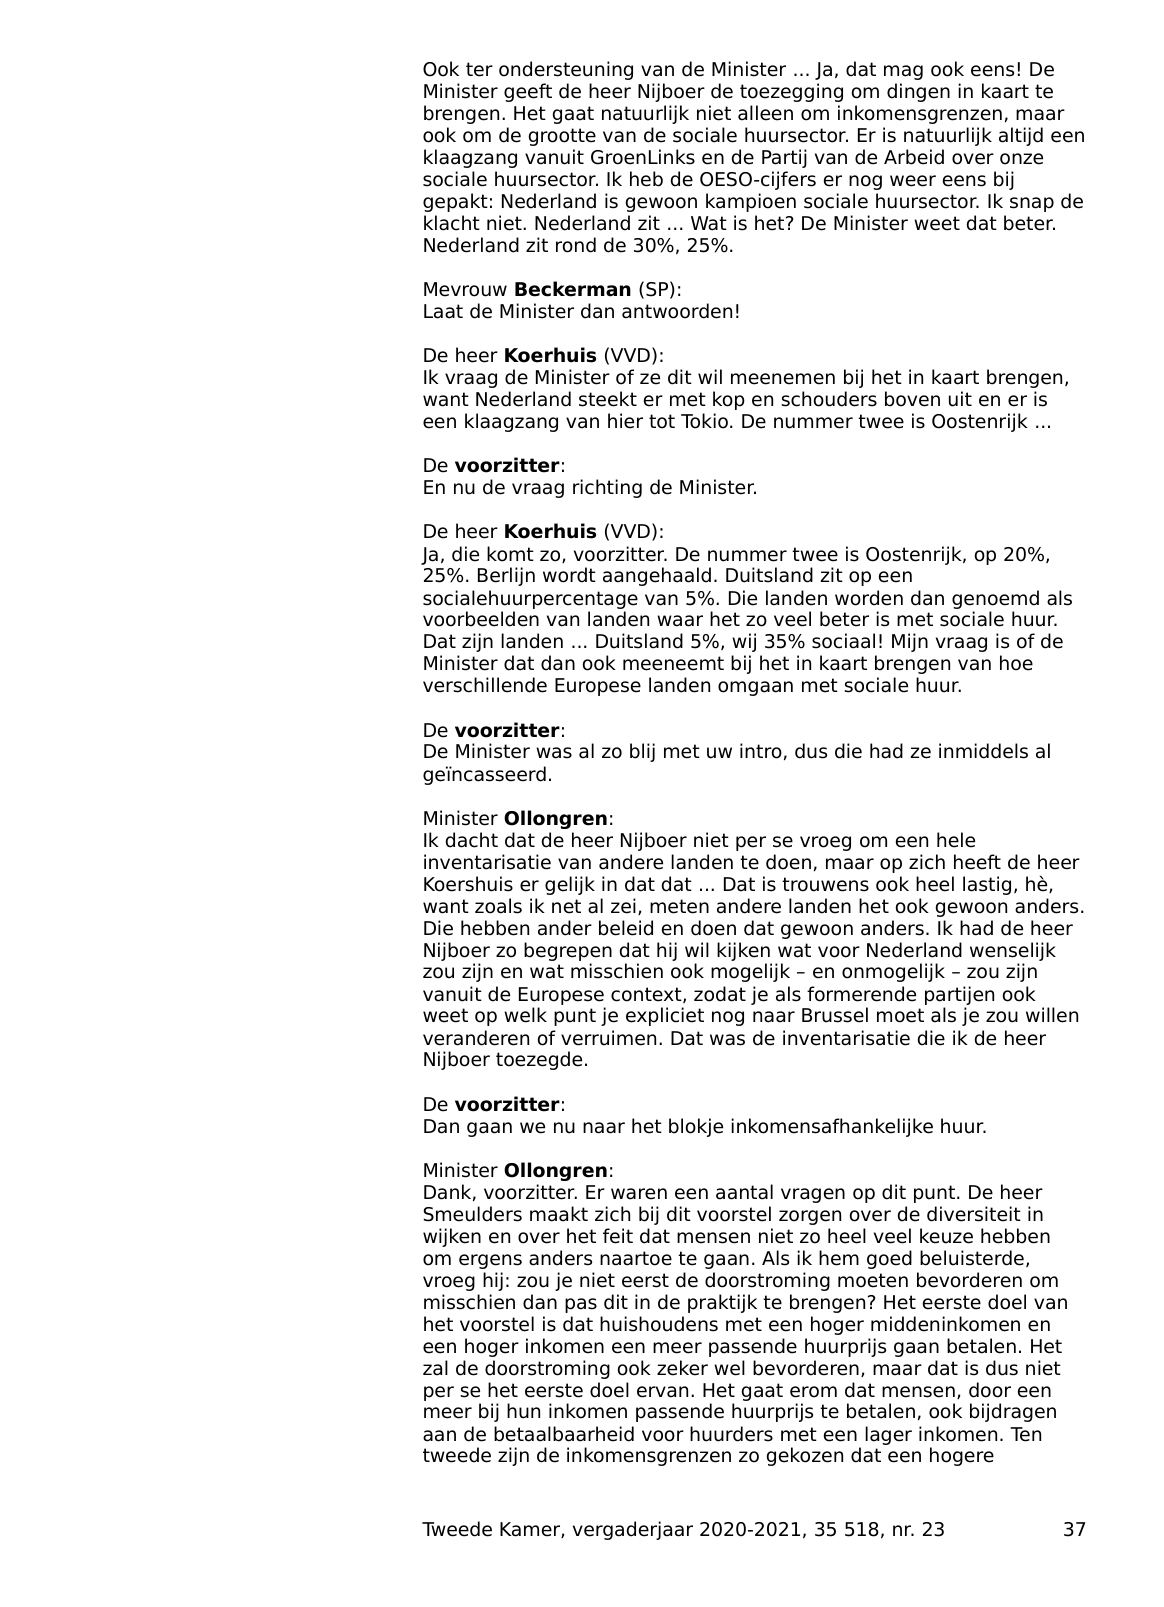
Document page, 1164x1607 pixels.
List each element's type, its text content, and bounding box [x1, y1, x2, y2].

text En nu de vraag richting de Minister. [422, 477, 1087, 499]
text Ook ter ondersteuning van de Minister ... Ja, dat mag ook eens! De Minister geeft de heer Nijboer de toezegging om dingen in kaart te brengen. Het gaat natuurlijk niet alleen om inkomensgrenzen, maar ook om de grootte van de sociale huursector. Er is natuurlijk altijd een klaagzang vanuit GroenLinks en de Partij van de Arbeid over onze sociale huursector. Ik heb de OESO-cijfers er nog weer eens bij gepakt: Nederland is gewoon kampioen sociale huursector. Ik snap de klacht niet. Nederland zit ... Wat is het? De Minister weet dat beter. Nederland zit rond de 30%, 25%. [422, 59, 1087, 257]
text Laat de Minister dan antwoorden! [422, 301, 1087, 323]
text Ik dacht dat de heer Nijboer niet per se vroeg om een hele inventarisatie van andere landen te doen, maar op zich heeft de heer Koershuis er gelijk in dat dat ... Dat is trouwens ook heel lastig, hè, want zoals ik net al zei, meten andere landen het ook gewoon anders. Die hebben ander beleid en doen dat gewoon anders. Ik had de heer Nijboer zo begrepen dat hij wil kijken wat voor Nederland wenselijk zou zijn en wat misschien ook mogelijk – en onmogelijk – zou zijn vanuit de Europese context, zodat je als formerende partijen ook weet op welk punt je expliciet nog naar Brussel moet als je zou willen veranderen of verruimen. Dat was de inventarisatie die ik de heer Nijboer toezegde. [422, 829, 1087, 1071]
text De voorzitter: [422, 455, 1087, 477]
text Minister Ollongren: [422, 808, 1087, 829]
text De heer Koerhuis (VVD): [422, 521, 1087, 543]
text De Minister was al zo blij met uw intro, dus die had ze inmiddels al geïncasseerd. [422, 741, 1087, 785]
text Mevrouw Beckerman (SP): [422, 279, 1087, 301]
text De voorzitter: [422, 1093, 1087, 1116]
text Minister Ollongren: [422, 1160, 1087, 1182]
text Dank, voorzitter. Er waren een aantal vragen op dit punt. De heer Smeulders maakt zich bij dit voorstel zorgen over de diversiteit in wijken en over het feit dat mensen niet zo heel veel keuze hebben om ergens anders naartoe te gaan. Als ik hem goed beluisterde, vroeg hij: zou je niet eerst de doorstroming moeten bevorderen om misschien dan pas dit in de praktijk te brengen? Het eerste doel van het voorstel is dat huishoudens met een hoger middeninkomen en een hoger inkomen een meer passende huurprijs gaan betalen. Het zal de doorstroming ook zeker wel bevorderen, maar dat is dus niet per se het eerste doel ervan. Het gaat erom dat mensen, door een meer bij hun inkomen passende huurprijs te betalen, ook bijdragen aan de betaalbaarheid voor huurders met een lager inkomen. Ten tweede zijn de inkomensgrenzen zo gekozen dat een hogere [422, 1182, 1087, 1467]
text Ja, die komt zo, voorzitter. De nummer twee is Oostenrijk, op 20%, 25%. Berlijn wordt aangehaald. Duitsland zit op een socialehuurpercentage van 5%. Die landen worden dan genoemd als voorbeelden van landen waar het zo veel beter is met sociale huur. Dat zijn landen ... Duitsland 5%, wij 35% sociaal! Mijn vraag is of de Minister dat dan ook meeneemt bij het in kaart brengen van hoe verschillende Europese landen omgaan met sociale huur. [422, 543, 1087, 697]
text De heer Koerhuis (VVD): [422, 345, 1087, 367]
text De voorzitter: [422, 719, 1087, 741]
text Dan gaan we nu naar het blokje inkomensafhankelijke huur. [422, 1116, 1087, 1137]
text Ik vraag de Minister of ze dit wil meenemen bij het in kaart brengen, want Nederland steekt er met kop en schouders boven uit en er is een klaagzang van hier tot Tokio. De nummer twee is Oostenrijk ... [422, 367, 1087, 433]
